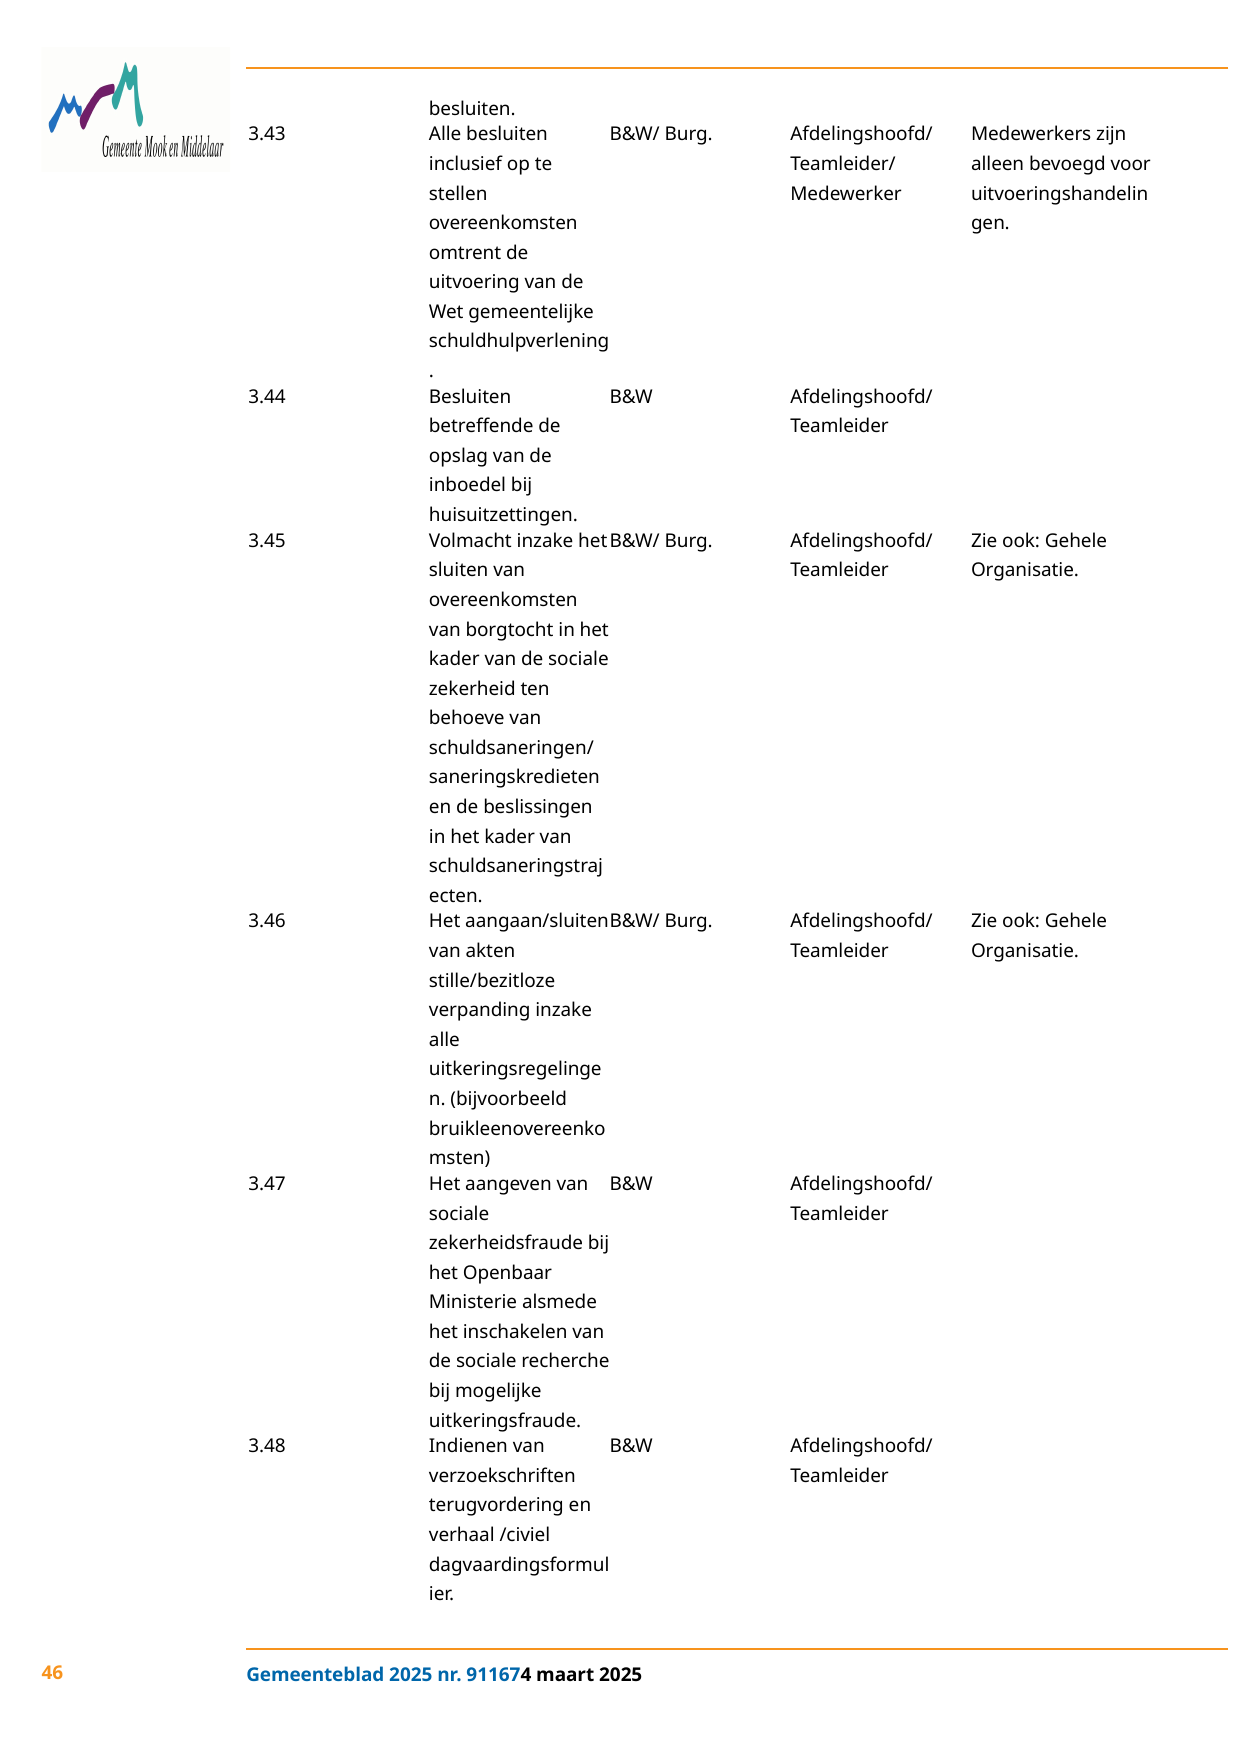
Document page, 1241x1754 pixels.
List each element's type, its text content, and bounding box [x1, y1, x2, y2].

table_cell besluiten. [429, 95, 609, 121]
table_cell 3.48 [248, 1433, 429, 1606]
table_cell B&W/ Burg. [609, 527, 790, 908]
table_cell Zie ook: Gehele Organisatie. [971, 527, 1152, 908]
table_cell 3.47 [248, 1170, 429, 1432]
table_cell Zie ook: Gehele Organisatie. [971, 908, 1152, 1170]
table_cell [248, 95, 429, 121]
table_cell Het aangeven van sociale zekerheidsfraude bij het Openbaar Ministerie alsmede het inschakelen van de sociale recherche bij mogelijke uitkeringsfraude. [429, 1170, 609, 1432]
table_cell B&W [609, 1433, 790, 1606]
table_cell B&W [609, 1170, 790, 1432]
table_cell 3.44 [248, 383, 429, 527]
table_cell [609, 95, 790, 121]
table_cell 3.43 [248, 121, 429, 383]
table_cell [790, 95, 971, 121]
table_cell Afdelingshoofd/Teamleider/ Medewerker [790, 121, 971, 383]
table_cell Afdelingshoofd/Teamleider [790, 1433, 971, 1606]
table_cell Het aangaan/sluiten van akten stille/bezitloze verpanding inzake alle uitkeringsregelingen. (bijvoorbeeld bruikleenovereenkomsten) [429, 908, 609, 1170]
table_cell Medewerkers zijn alleen bevoegd voor uitvoeringshandelingen. [971, 121, 1152, 383]
table_cell Volmacht inzake het sluiten van overeenkomsten van borgtocht in het kader van de sociale zekerheid ten behoeve van schuldsaneringen/ saneringskredieten en de beslissingen in het kader van schuldsaneringstrajecten. [429, 527, 609, 908]
table_cell [971, 1170, 1152, 1432]
table_cell [971, 95, 1152, 121]
table_cell 3.46 [248, 908, 429, 1170]
picture [41, 47, 231, 172]
table_cell B&W/ Burg. [609, 121, 790, 383]
table_cell B&W/ Burg. [609, 908, 790, 1170]
table_cell [971, 1433, 1152, 1606]
table_cell Afdelingshoofd/Teamleider [790, 383, 971, 527]
table_cell Afdelingshoofd/Teamleider [790, 1170, 971, 1432]
table_cell 3.45 [248, 527, 429, 908]
table_cell [971, 383, 1152, 527]
table_cell Afdelingshoofd/Teamleider [790, 908, 971, 1170]
table_cell Indienen van verzoekschriften terugvordering en verhaal /civiel dagvaardingsformulier. [429, 1433, 609, 1606]
table_cell Afdelingshoofd/Teamleider [790, 527, 971, 908]
table_cell B&W [609, 383, 790, 527]
table_cell Besluiten betreffende de opslag van de inboedel bij huisuitzettingen. [429, 383, 609, 527]
table_cell Alle besluiten inclusief op te stellen overeenkomsten omtrent de uitvoering van de Wet gemeentelijke schuldhulpverlening. [429, 121, 609, 383]
